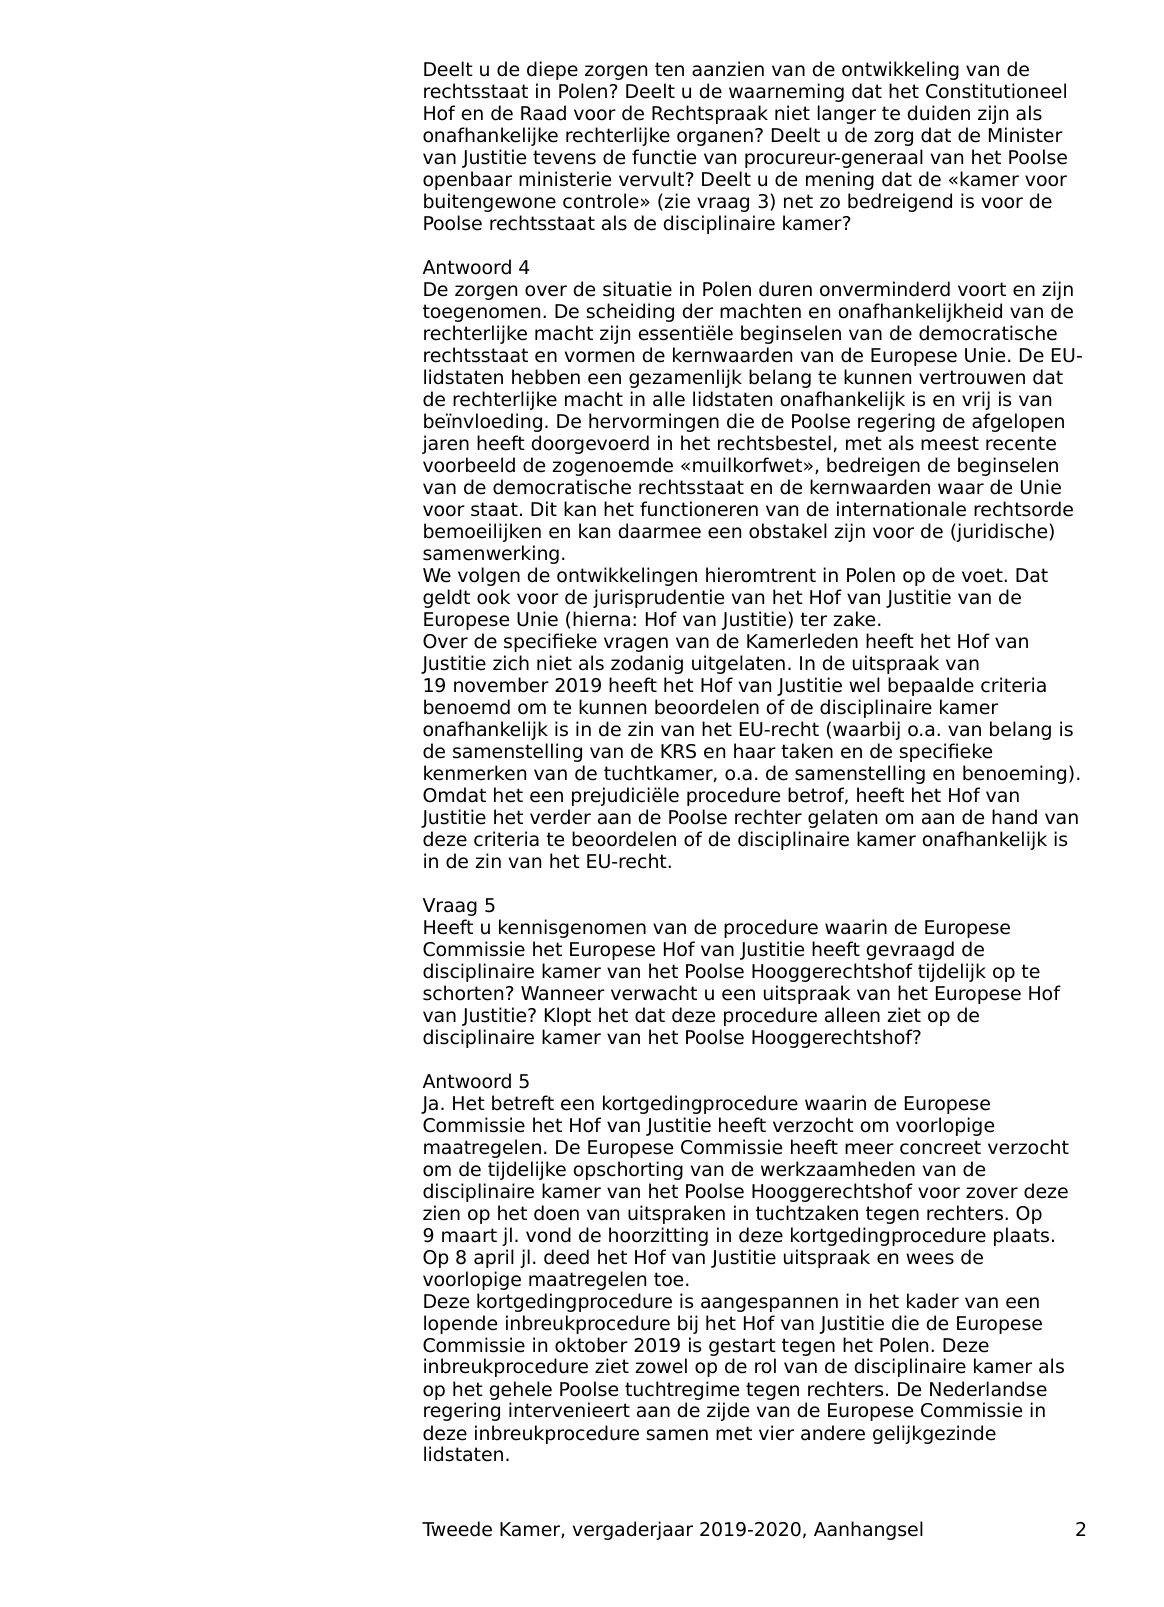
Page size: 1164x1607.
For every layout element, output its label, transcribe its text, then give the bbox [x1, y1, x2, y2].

text Deelt u de diepe zorgen ten aanzien van de ontwikkeling van de rechtsstaat in Polen? Deelt u de waarneming dat het Constitutioneel Hof en de Raad voor de Rechtspraak niet langer te duiden zijn als onafhankelijke rechterlijke organen? Deelt u de zorg dat de Minister van Justitie tevens de functie van procureur-generaal van het Poolse openbaar ministerie vervult? Deelt u de mening dat de «kamer voor buitengewone controle» (zie vraag 3) net zo bedreigend is voor de Poolse rechtsstaat als de disciplinaire kamer? [422, 59, 1087, 235]
text Antwoord 4 [422, 257, 1087, 279]
text Vraag 5 [422, 895, 1087, 917]
text De zorgen over de situatie in Polen duren onverminderd voort en zijn toegenomen. De scheiding der machten en onafhankelijkheid van de rechterlijke macht zijn essentiële beginselen van de democratische rechtsstaat en vormen de kernwaarden van de Europese Unie. De EU-lidstaten hebben een gezamenlijk belang te kunnen vertrouwen dat de rechterlijke macht in alle lidstaten onafhankelijk is en vrij is van beïnvloeding. De hervormingen die de Poolse regering de afgelopen jaren heeft doorgevoerd in het rechtsbestel, met als meest recente voorbeeld de zogenoemde «muilkorfwet», bedreigen de beginselen van de democratische rechtsstaat en de kernwaarden waar de Unie voor staat. Dit kan het functioneren van de internationale rechtsorde bemoeilijken en kan daarmee een obstakel zijn voor de (juridische) samenwerking. [422, 279, 1087, 565]
text Heeft u kennisgenomen van de procedure waarin de Europese Commissie het Europese Hof van Justitie heeft gevraagd de disciplinaire kamer van het Poolse Hooggerechtshof tijdelijk op te schorten? Wanneer verwacht u een uitspraak van het Europese Hof van Justitie? Klopt het dat deze procedure alleen ziet op de disciplinaire kamer van het Poolse Hooggerechtshof? [422, 917, 1087, 1048]
text Antwoord 5 [422, 1071, 1087, 1093]
text Deze kortgedingprocedure is aangespannen in het kader van een lopende inbreukprocedure bij het Hof van Justitie die de Europese Commissie in oktober 2019 is gestart tegen het Polen. Deze inbreukprocedure ziet zowel op de rol van de disciplinaire kamer als op het gehele Poolse tuchtregime tegen rechters. De Nederlandse regering intervenieert aan de zijde van de Europese Commissie in deze inbreukprocedure samen met vier andere gelijkgezinde lidstaten. [422, 1291, 1087, 1466]
text Over de specifieke vragen van de Kamerleden heeft het Hof van Justitie zich niet als zodanig uitgelaten. In de uitspraak van 19 november 2019 heeft het Hof van Justitie wel bepaalde criteria benoemd om te kunnen beoordelen of de disciplinaire kamer onafhankelijk is in de zin van het EU-recht (waarbij o.a. van belang is de samenstelling van de KRS en haar taken en de specifieke kenmerken van de tuchtkamer, o.a. de samenstelling en benoeming). Omdat het een prejudiciële procedure betrof, heeft het Hof van Justitie het verder aan de Poolse rechter gelaten om aan de hand van deze criteria te beoordelen of de disciplinaire kamer onafhankelijk is in de zin van het EU-recht. [422, 631, 1087, 872]
text We volgen de ontwikkelingen hieromtrent in Polen op de voet. Dat geldt ook voor de jurisprudentie van het Hof van Justitie van de Europese Unie (hierna: Hof van Justitie) ter zake. [422, 565, 1087, 631]
text Ja. Het betreft een kortgedingprocedure waarin de Europese Commissie het Hof van Justitie heeft verzocht om voorlopige maatregelen. De Europese Commissie heeft meer concreet verzocht om de tijdelijke opschorting van de werkzaamheden van de disciplinaire kamer van het Poolse Hooggerechtshof voor zover deze zien op het doen van uitspraken in tuchtzaken tegen rechters. Op 9 maart jl. vond de hoorzitting in deze kortgedingprocedure plaats. Op 8 april jl. deed het Hof van Justitie uitspraak en wees de voorlopige maatregelen toe. [422, 1093, 1087, 1291]
